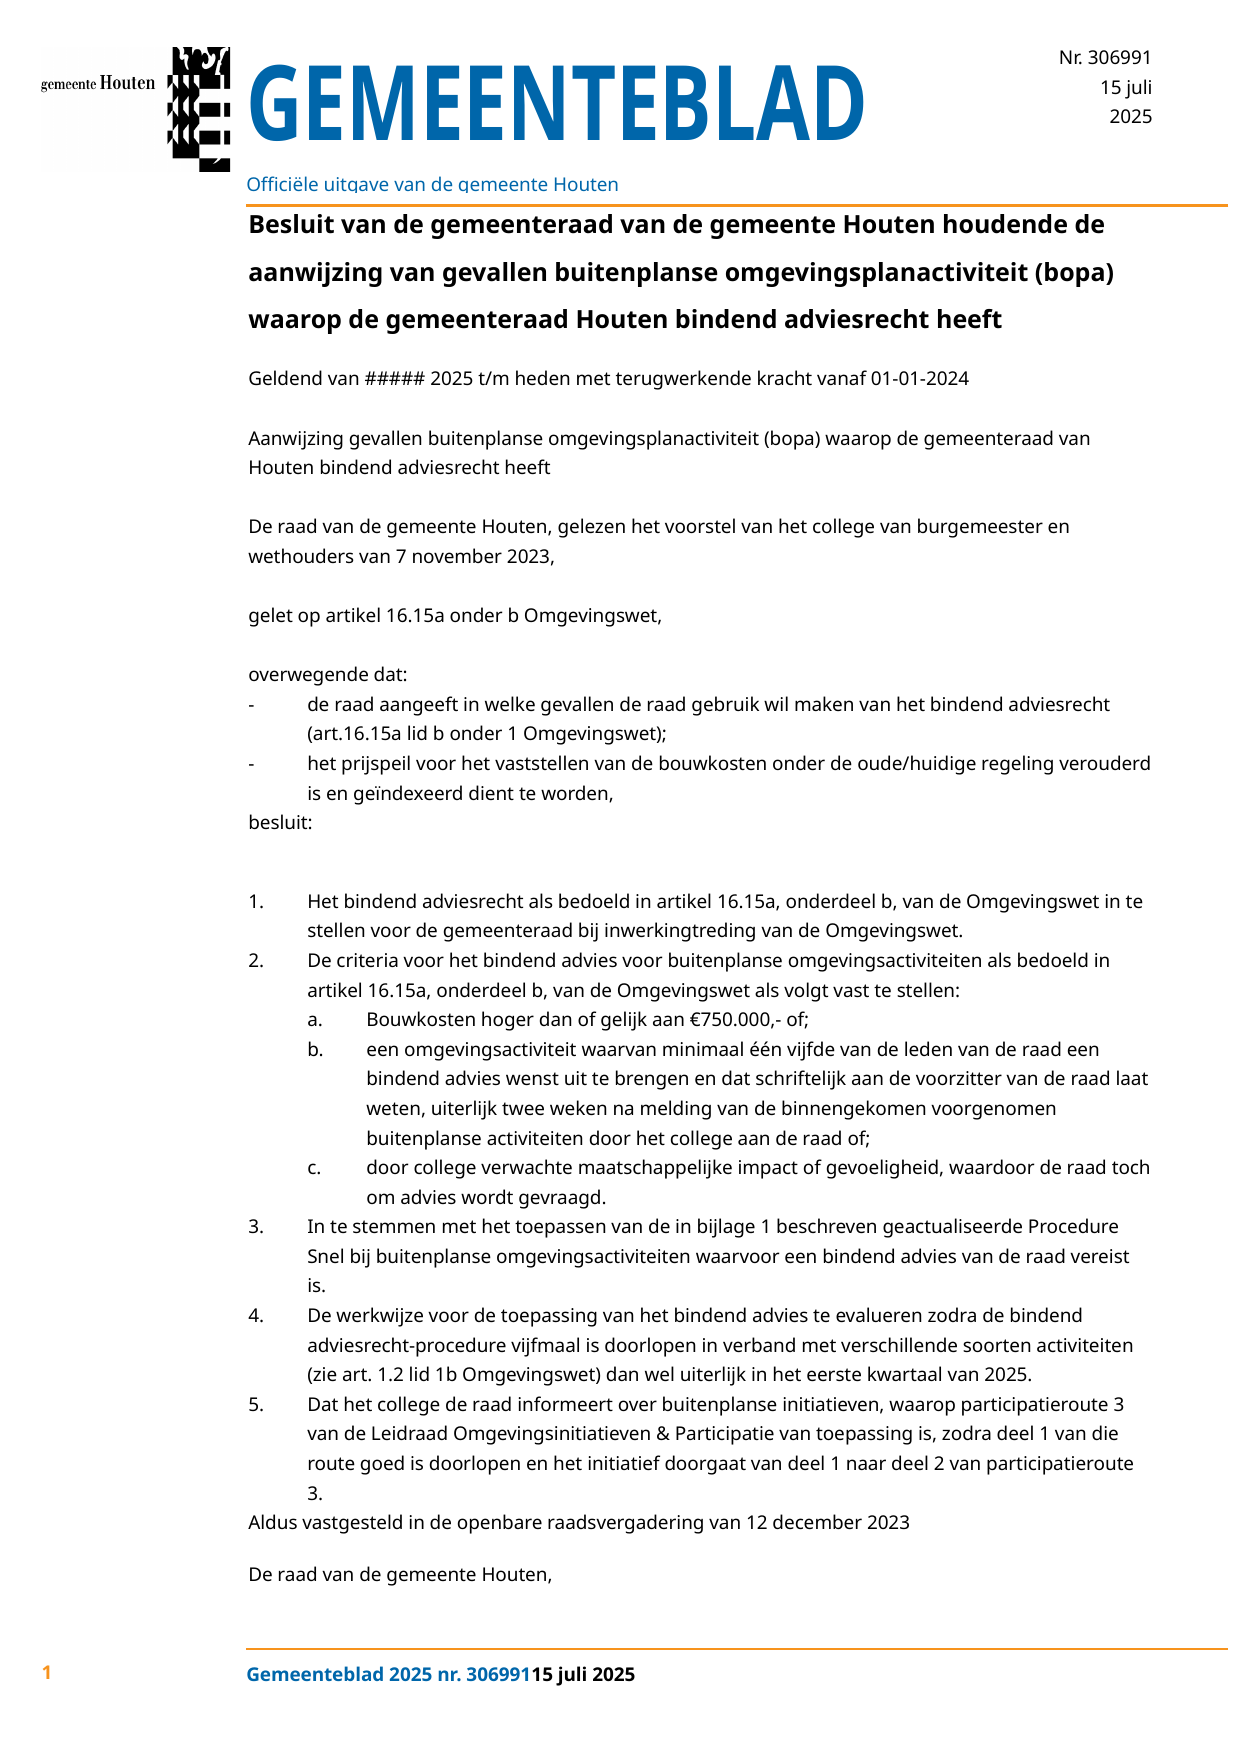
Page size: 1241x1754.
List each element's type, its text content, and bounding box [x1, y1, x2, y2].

text overwegende dat: [248, 661, 1152, 687]
text gelet op artikel 16.15a onder b Omgevingswet, [248, 602, 1152, 628]
picture [41, 47, 231, 172]
text De raad van de gemeente Houten, gelezen het voorstel van het college van burgemeester en wethouders van 7 november 2023, [248, 513, 1152, 569]
list een omgevingsactiviteit waarvan minimaal één vijfde van de leden van de raad een bindend advies wenst uit te brengen en dat schriftelijk aan de voorzitter van de raad laat weten, uiterlijk twee weken na melding van de binnengekomen voorgenomen buitenplanse activiteiten door het college aan de raad of; [307, 1036, 1152, 1151]
list door college verwachte maatschappelijke impact of gevoeligheid, waardoor de raad toch om advies wordt gevraagd. [307, 1154, 1152, 1210]
text Aanwijzing gevallen buitenplanse omgevingsplanactiviteit (bopa) waarop de gemeenteraad van Houten bindend adviesrecht heeft [248, 425, 1152, 480]
text De raad van de gemeente Houten, [248, 1561, 1152, 1587]
list De criteria voor het bindend advies voor buitenplanse omgevingsactiviteiten als bedoeld in artikel 16.15a, onderdeel b, van de Omgevingswet als volgt vast te stellen: [248, 947, 1152, 1003]
list De werkwijze voor de toepassing van het bindend advies te evalueren zodra de bindend adviesrecht-procedure vijfmaal is doorlopen in verband met verschillende soorten activiteiten (zie art. 1.2 lid 1b Omgevingswet) dan wel uiterlijk in het eerste kwartaal van 2025. [248, 1302, 1152, 1387]
list het prijspeil voor het vaststellen van de bouwkosten onder de oude/huidige regeling verouderd is en geïndexeerd dient te worden, [248, 750, 1152, 805]
text Besluit van de gemeenteraad van de gemeente Houten houdende de aanwijzing van gevallen buitenplanse omgevingsplanactiviteit (bopa) waarop de gemeenteraad Houten bindend adviesrecht heeft [248, 207, 1152, 336]
text Aldus vastgesteld in de openbare raadsvergadering van 12 december 2023 [248, 1509, 1152, 1535]
list In te stemmen met het toepassen van de in bijlage 1 beschreven geactualiseerde Procedure Snel bij buitenplanse omgevingsactiviteiten waarvoor een bindend advies van de raad vereist is. [248, 1213, 1152, 1298]
list Bouwkosten hoger dan of gelijk aan €750.000,- of; [307, 1006, 1152, 1032]
list Dat het college de raad informeert over buitenplanse initiatieven, waarop participatieroute 3 van de Leidraad Omgevingsinitiatieven & Participatie van toepassing is, zodra deel 1 van die route goed is doorlopen en het initiatief doorgaat van deel 1 naar deel 2 van participatieroute 3. [248, 1391, 1152, 1506]
list de raad aangeeft in welke gevallen de raad gebruik wil maken van het bindend adviesrecht (art.16.15a lid b onder 1 Omgevingswet); [248, 691, 1152, 746]
list Het bindend adviesrecht als bedoeld in artikel 16.15a, onderdeel b, van de Omgevingswet in te stellen voor de gemeenteraad bij inwerkingtreding van de Omgevingswet. [248, 888, 1152, 943]
text besluit: [248, 809, 1152, 835]
text Geldend van ##### 2025 t/m heden met terugwerkende kracht vanaf 01-01-2024 [248, 366, 1152, 391]
